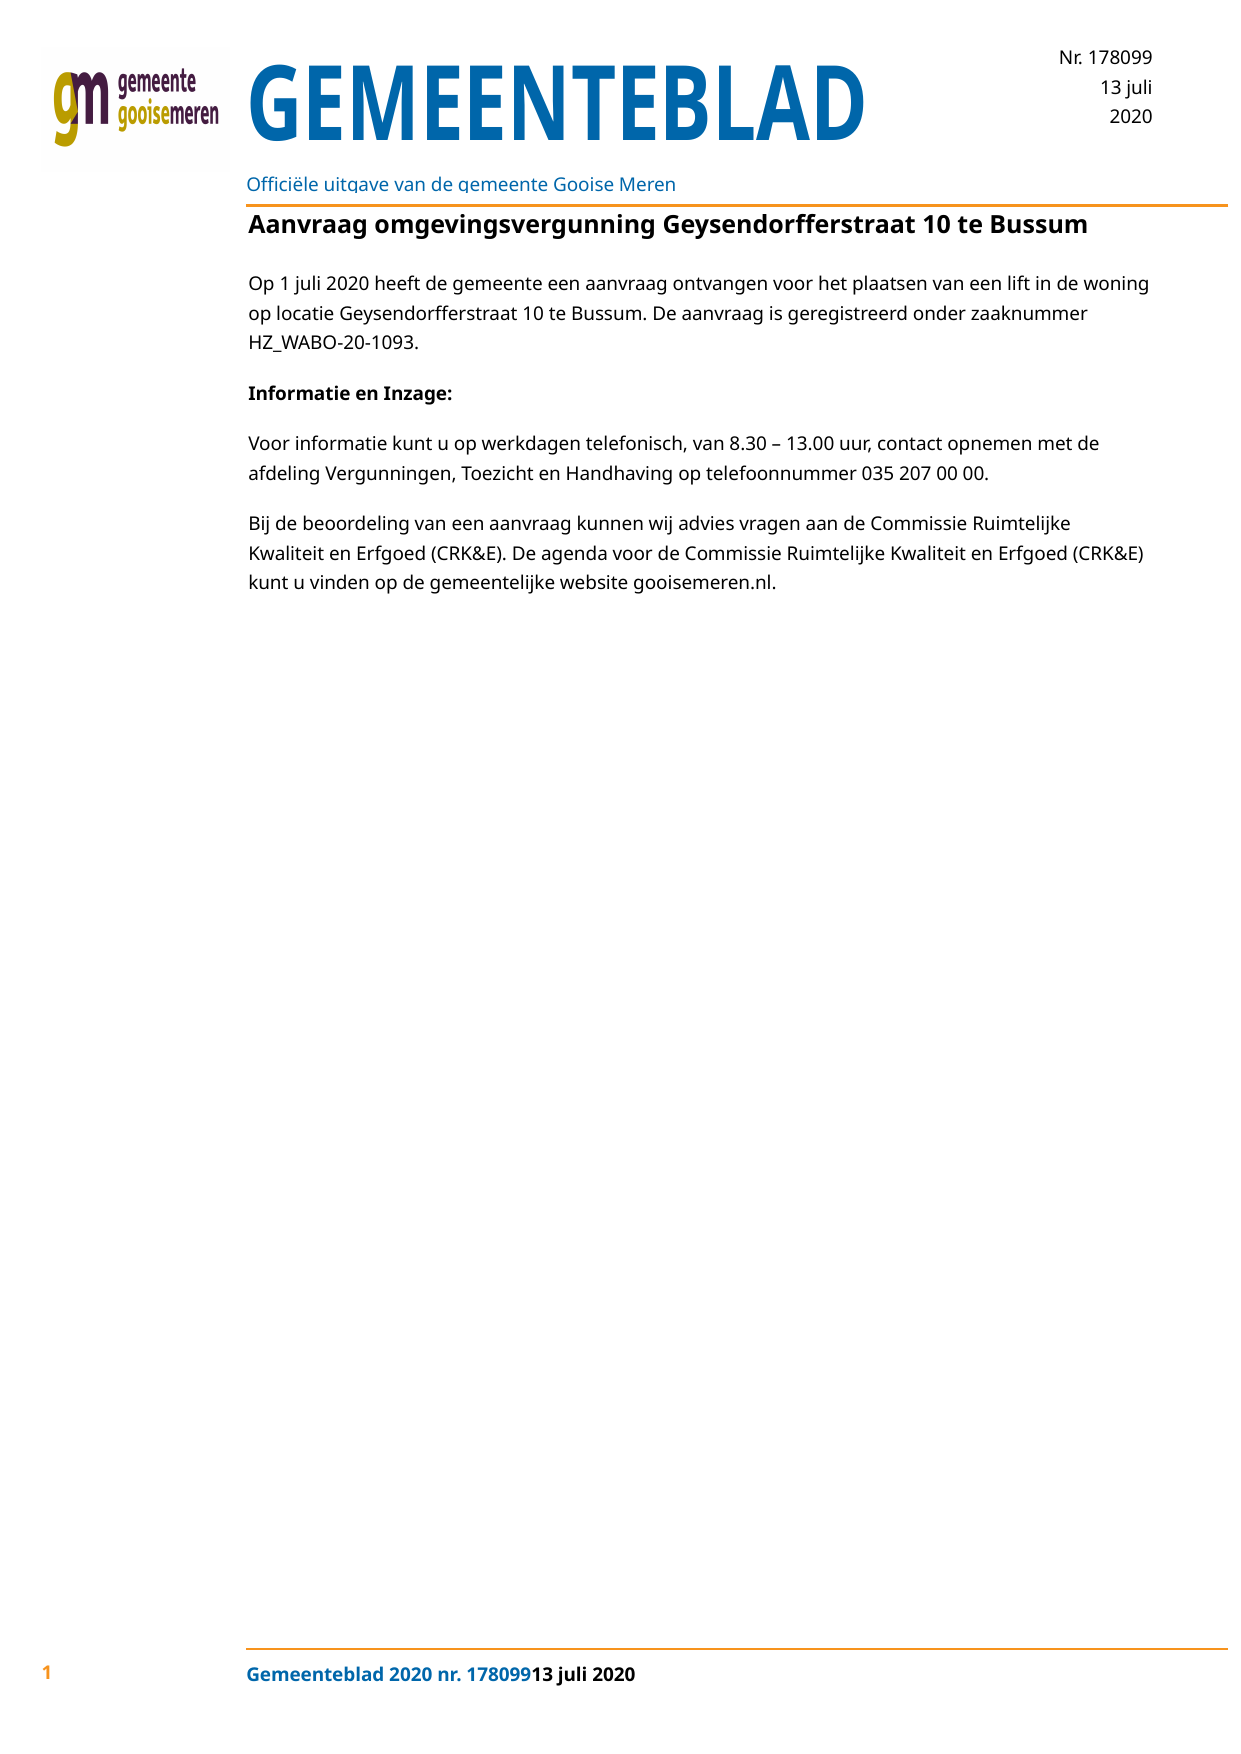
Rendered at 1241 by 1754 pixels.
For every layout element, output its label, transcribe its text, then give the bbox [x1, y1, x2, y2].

text Aanvraag omgevingsvergunning Geysendorfferstraat 10 te Bussum [248, 207, 1152, 241]
picture [41, 47, 231, 172]
text Voor informatie kunt u op werkdagen telefonisch, van 8.30 – 13.00 uur, contact opnemen met de afdeling Vergunningen, Toezicht en Handhaving op telefoonnummer 035 207 00 00. [248, 430, 1152, 486]
text Op 1 juli 2020 heeft de gemeente een aanvraag ontvangen voor het plaatsen van een lift in de woning op locatie Geysendorfferstraat 10 te Bussum. De aanvraag is geregistreerd onder zaaknummer HZ_WABO-20-1093. [248, 270, 1152, 355]
text Informatie en Inzage: [248, 380, 1152, 406]
text Bij de beoordeling van een aanvraag kunnen wij advies vragen aan de Commissie Ruimtelijke Kwaliteit en Erfgoed (CRK&E). De agenda voor de Commissie Ruimtelijke Kwaliteit en Erfgoed (CRK&E) kunt u vinden op de gemeentelijke website gooisemeren.nl. [248, 510, 1152, 595]
